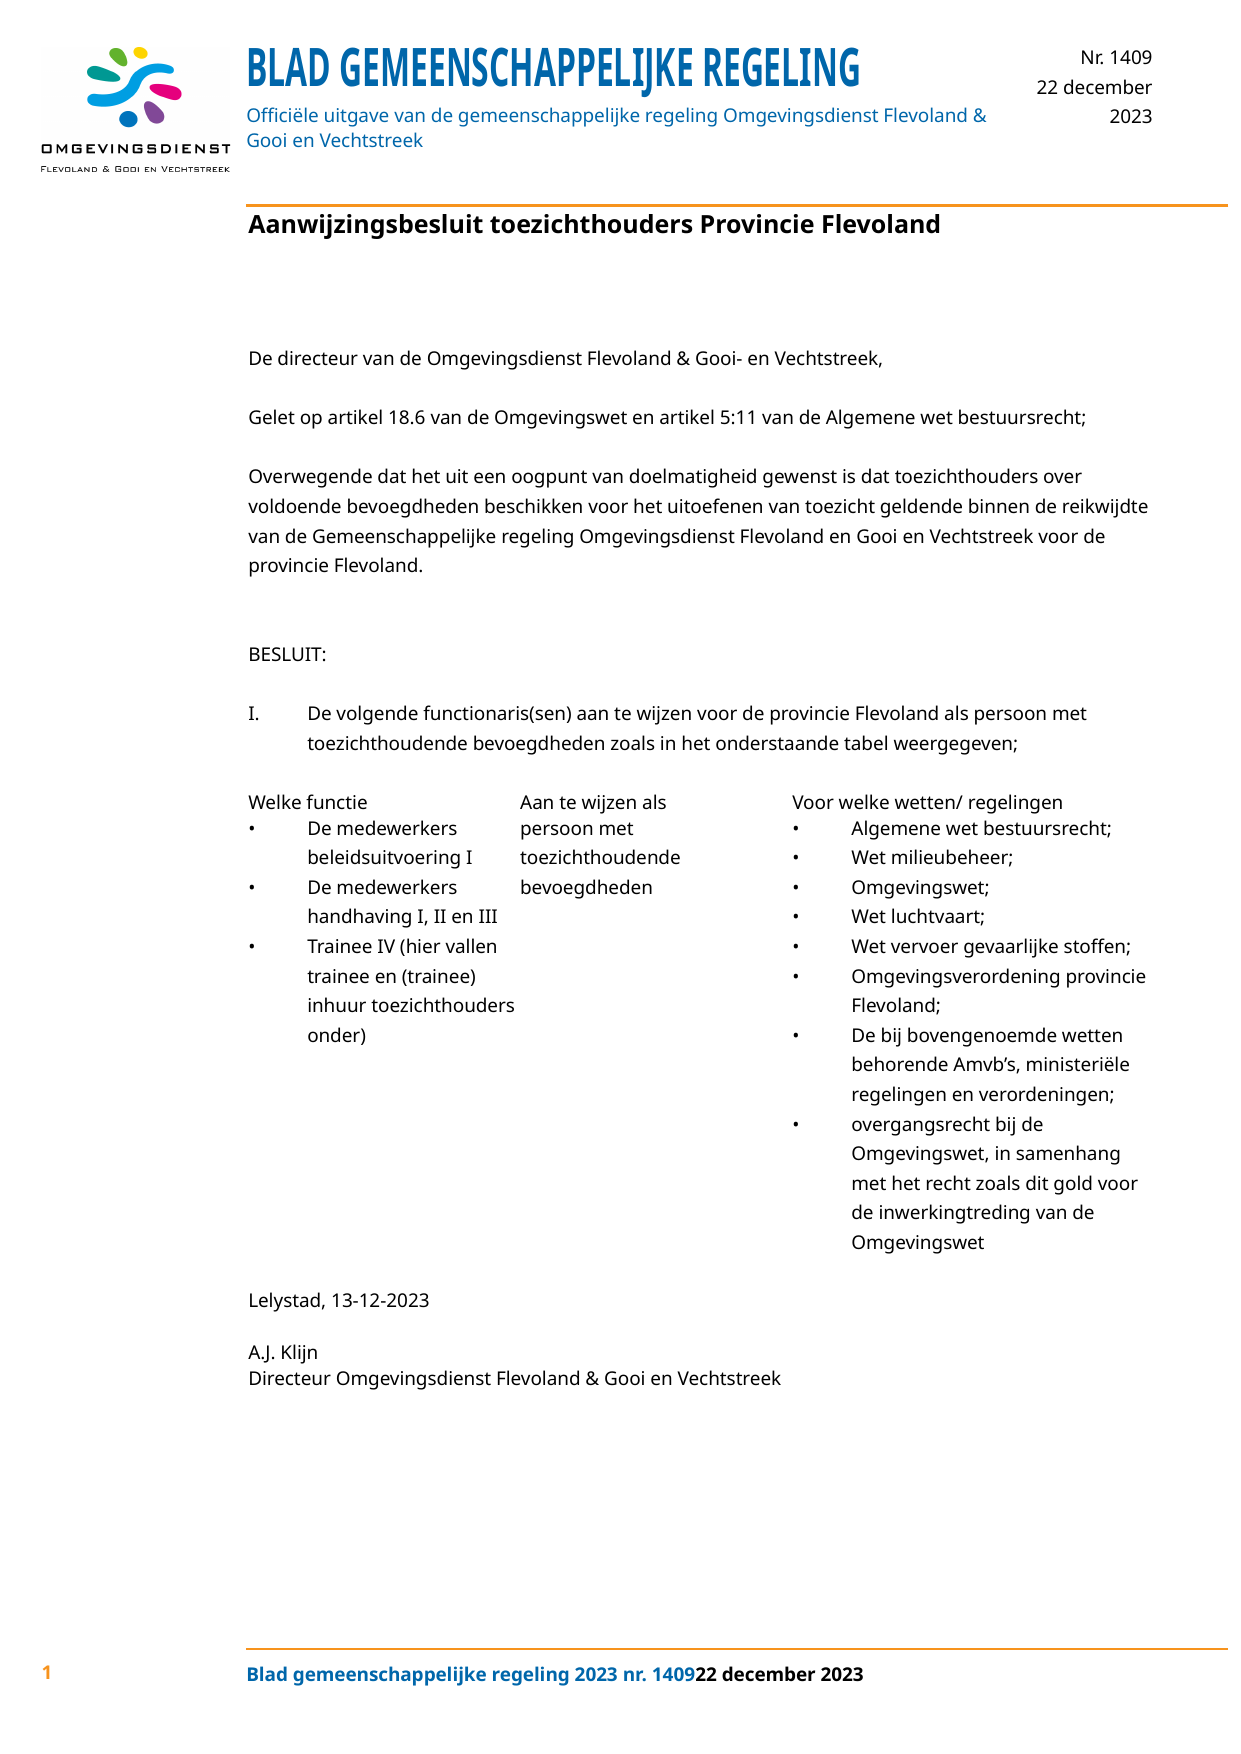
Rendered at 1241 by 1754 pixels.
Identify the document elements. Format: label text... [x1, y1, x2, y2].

text A.J. Klijn [248, 1339, 1152, 1365]
text Overwegende dat het uit een oogpunt van doelmatigheid gewenst is dat toezichthouders over voldoende bevoegdheden beschikken voor het uitoefenen van toezicht geldende binnen de reikwijdte van de Gemeenschappelijke regeling Omgevingsdienst Flevoland en Gooi en Vechtstreek voor de provincie Flevoland. [248, 464, 1152, 578]
text Lelystad, 13-12-2023 [248, 1288, 1152, 1313]
text Gelet op artikel 18.6 van de Omgevingswet en artikel 5:11 van de Algemene wet bestuursrecht; [248, 404, 1152, 430]
picture [41, 47, 231, 172]
table_cell De medewerkers beleidsuitvoering I De medewerkers handhaving I, II en III Trainee IV (hier vallen trainee en (trainee) inhuur toezichthouders onder) [248, 815, 520, 1255]
text De directeur van de Omgevingsdienst Flevoland & Gooi- en Vechtstreek, [248, 345, 1152, 371]
table_header Welke functie [248, 789, 520, 815]
list De volgende functionaris(sen) aan te wijzen voor de provincie Flevoland als persoon met toezichthoudende bevoegdheden zoals in het onderstaande tabel weergegeven; [248, 700, 1152, 756]
table_cell Algemene wet bestuursrecht; Wet milieubeheer; Omgevingswet; Wet luchtvaart; Wet vervoer gevaarlijke stoffen; Omgevingsverordening provincie Flevoland; De bij bovengenoemde wetten behorende Amvb’s, ministeriële regelingen en verordeningen; overgangsrecht bij de Omgevingswet, in samenhang met het recht zoals dit gold voor de inwerkingtreding van de Omgevingswet [792, 815, 1152, 1255]
text Aanwijzingsbesluit toezichthouders Provincie Flevoland [248, 207, 1152, 241]
text Directeur Omgevingsdienst Flevoland & Gooi en Vechtstreek [248, 1365, 1152, 1391]
table_cell persoon met toezichthoudende bevoegdheden [520, 815, 792, 1255]
table_header Aan te wijzen als [520, 789, 792, 815]
text BESLUIT: [248, 641, 1152, 667]
table_header Voor welke wetten/ regelingen [792, 789, 1152, 815]
